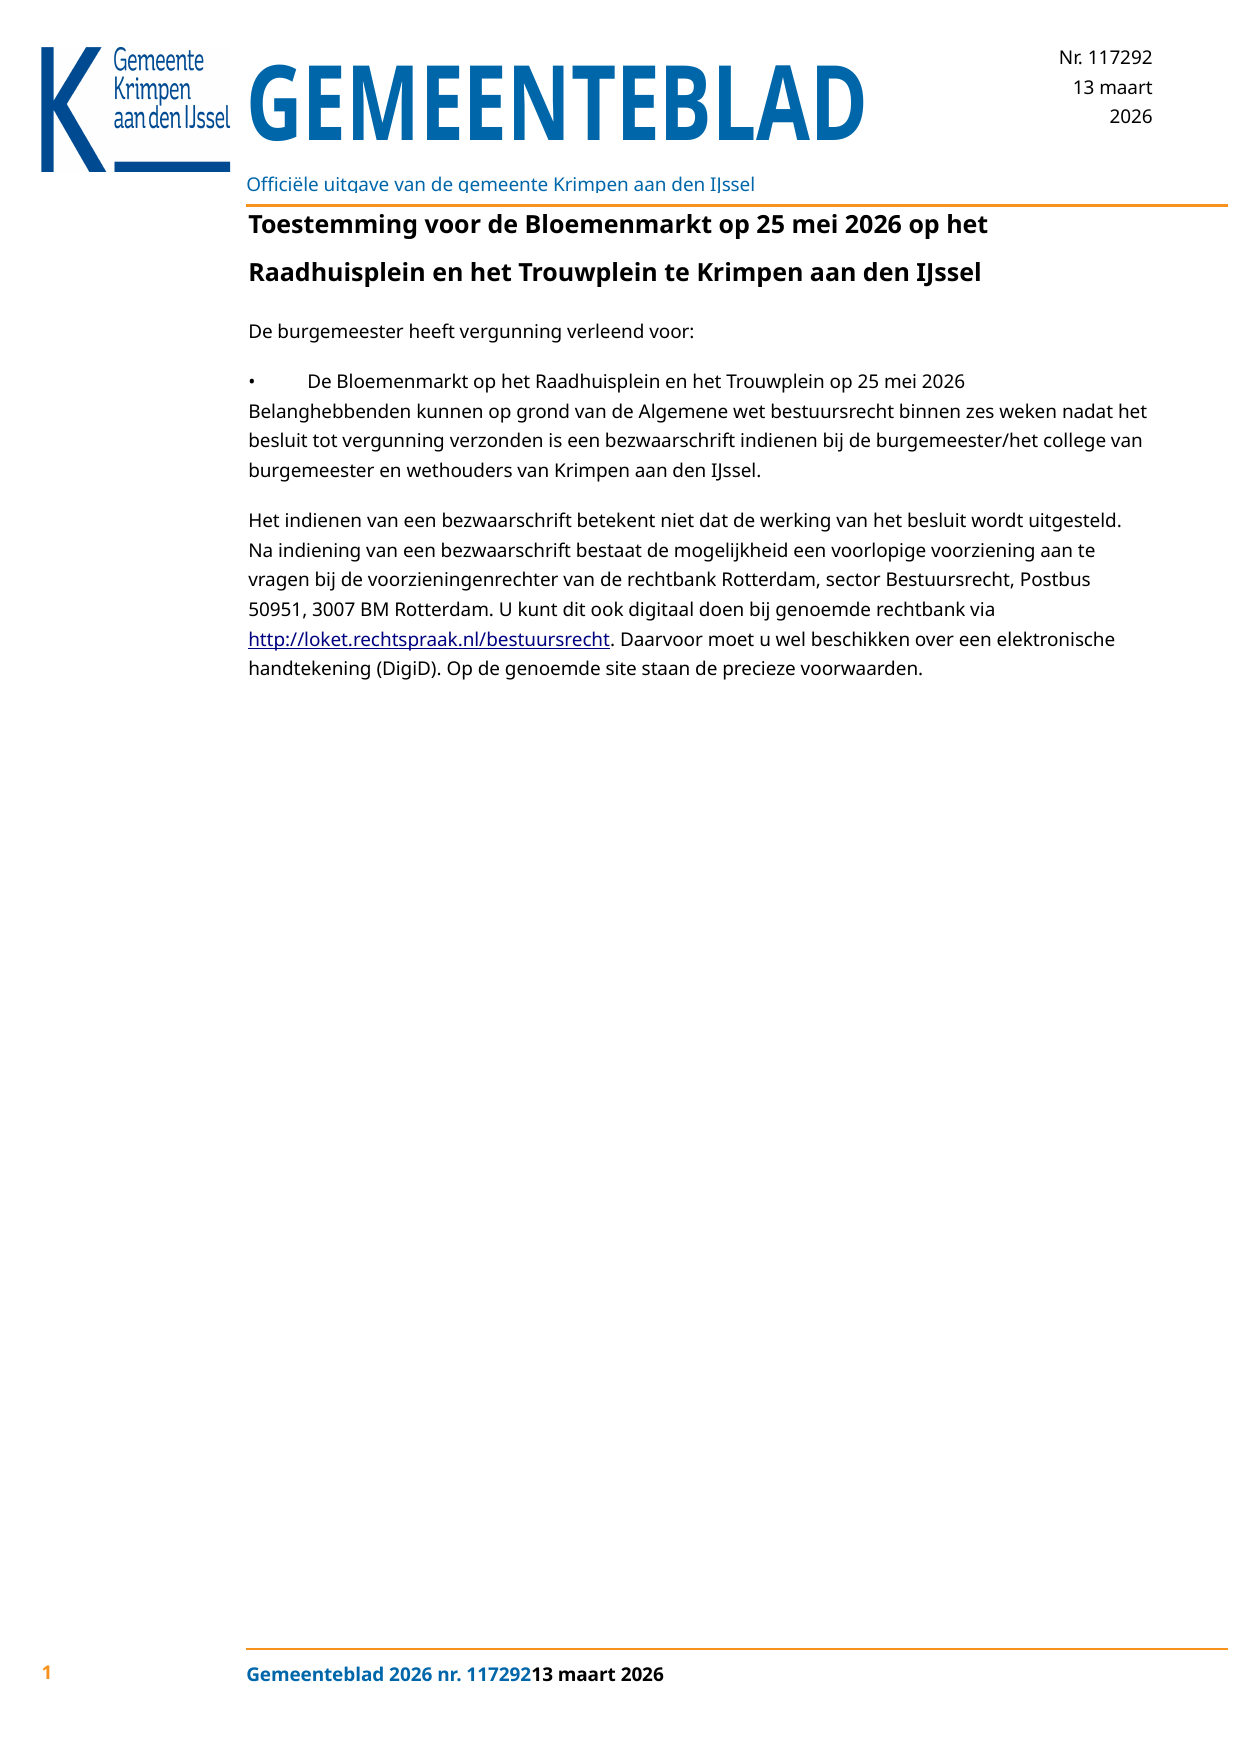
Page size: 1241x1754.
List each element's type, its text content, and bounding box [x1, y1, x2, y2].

picture [41, 47, 231, 172]
text Toestemming voor de Bloemenmarkt op 25 mei 2026 op het Raadhuisplein en het Trouwplein te Krimpen aan den IJssel [248, 207, 1152, 288]
text Het indienen van een bezwaarschrift betekent niet dat de werking van het besluit wordt uitgesteld. Na indiening van een bezwaarschrift bestaat de mogelijkheid een voorlopige voorziening aan te vragen bij de voorzieningenrechter van de rechtbank Rotterdam, sector Bestuursrecht, Postbus 50951, 3007 BM Rotterdam. U kunt dit ook digitaal doen bij genoemde rechtbank via http://loket.rechtspraak.nl/bestuursrecht. Daarvoor moet u wel beschikken over een elektronische handtekening (DigiD). Op de genoemde site staan de precieze voorwaarden. [248, 507, 1152, 681]
list De Bloemenmarkt op het Raadhuisplein en het Trouwplein op 25 mei 2026 [248, 368, 1152, 394]
text Belanghebbenden kunnen op grond van de Algemene wet bestuursrecht binnen zes weken nadat het besluit tot vergunning verzonden is een bezwaarschrift indienen bij de burgemeester/het college van burgemeester en wethouders van Krimpen aan den IJssel. [248, 398, 1152, 483]
text De burgemeester heeft vergunning verleend voor: [248, 318, 1152, 344]
